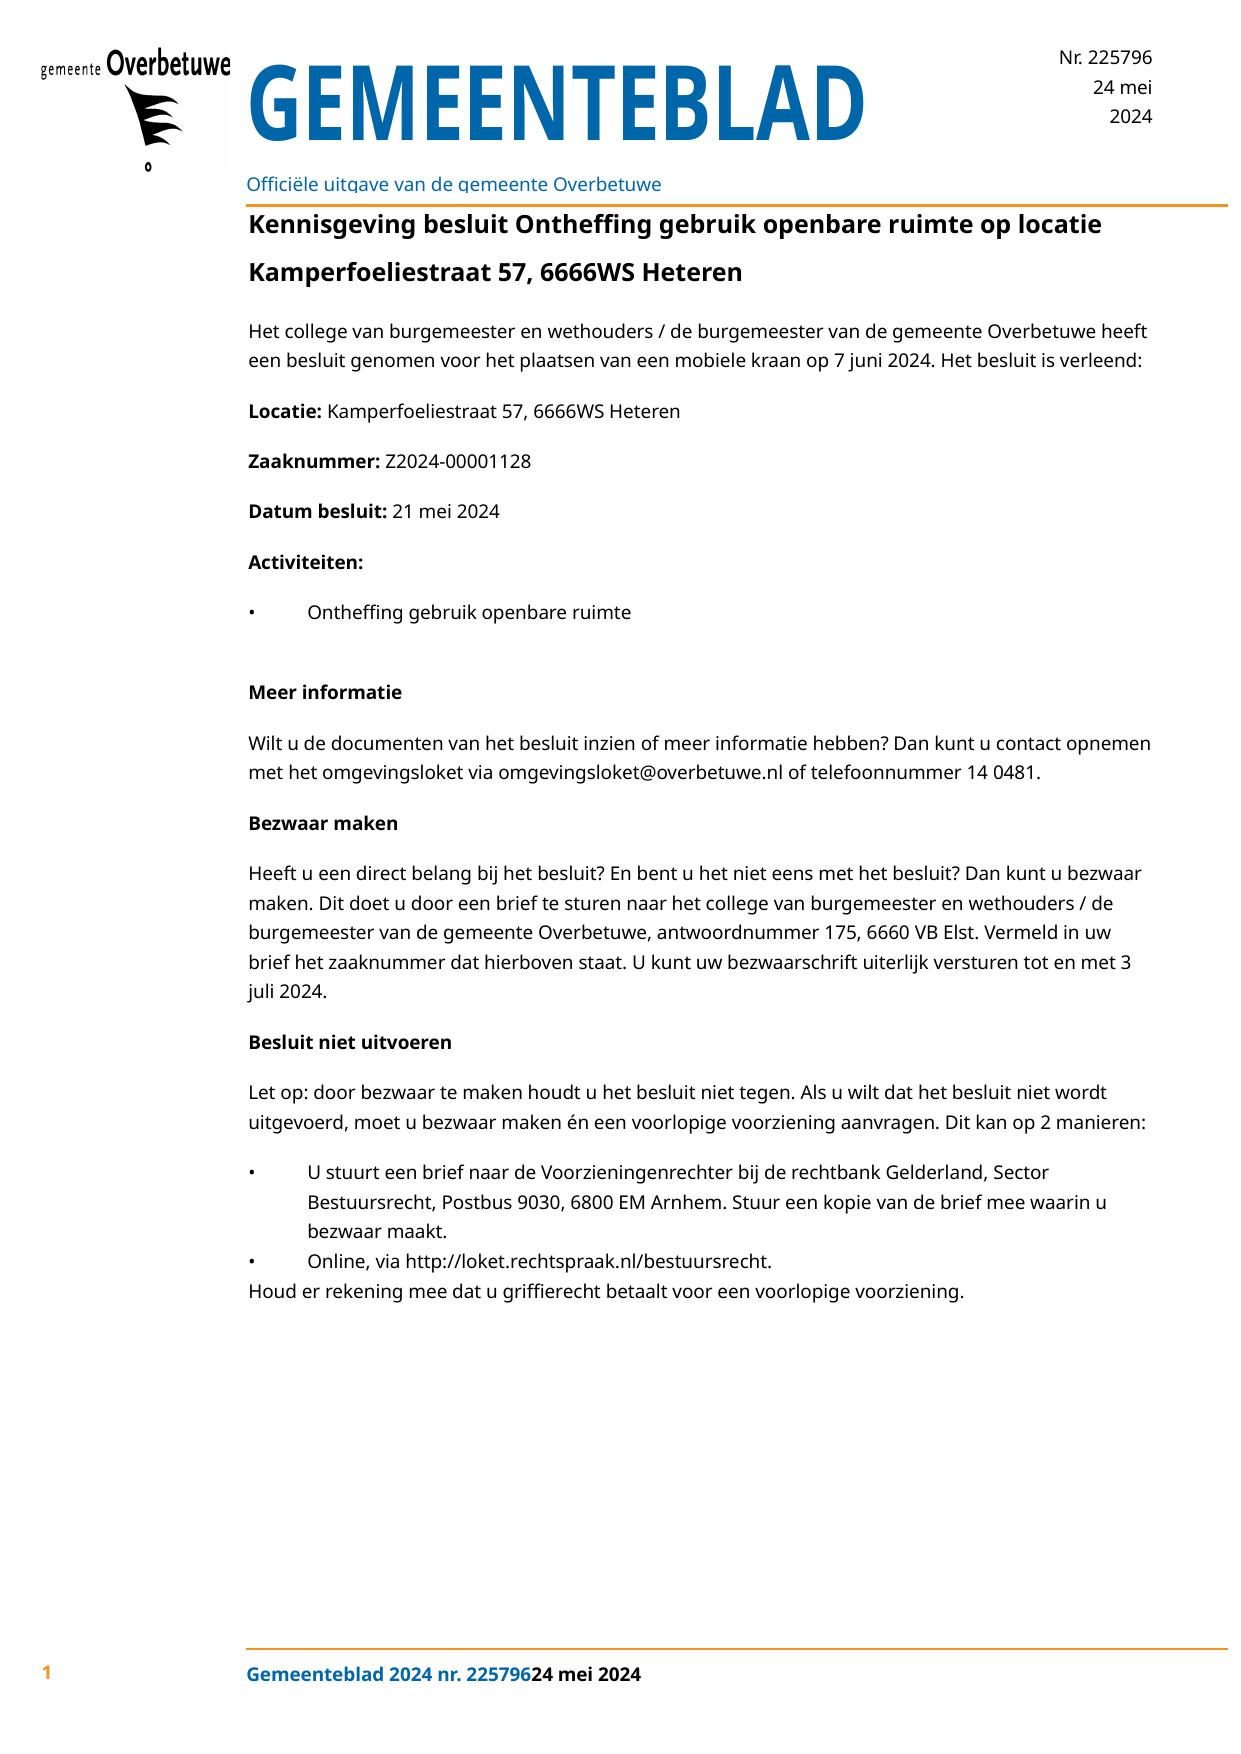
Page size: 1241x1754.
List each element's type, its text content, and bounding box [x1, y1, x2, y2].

text Let op: door bezwaar te maken houdt u het besluit niet tegen. Als u wilt dat het besluit niet wordt uitgevoerd, moet u bezwaar maken én een voorlopige voorziening aanvragen. Dit kan op 2 manieren: [248, 1079, 1152, 1135]
text Besluit niet uitvoeren [248, 1029, 1152, 1055]
list Online, via http://loket.rechtspraak.nl/bestuursrecht. [248, 1248, 1152, 1274]
text Locatie: Kamperfoeliestraat 57, 6666WS Heteren [248, 398, 1152, 424]
text Het college van burgemeester en wethouders / de burgemeester van de gemeente Overbetuwe heeft een besluit genomen voor het plaatsen van een mobiele kraan op 7 juni 2024. Het besluit is verleend: [248, 318, 1152, 373]
text Houd er rekening mee dat u griffierecht betaalt voor een voorlopige voorziening. [248, 1278, 1152, 1304]
list Ontheffing gebruik openbare ruimte [248, 599, 1152, 625]
list U stuurt een brief naar de Voorzieningenrechter bij de rechtbank Gelderland, Sector Bestuursrecht, Postbus 9030, 6800 EM Arnhem. Stuur een kopie van de brief mee waarin u bezwaar maakt. [248, 1159, 1152, 1244]
text Activiteiten: [248, 549, 1152, 575]
text Zaaknummer: Z2024-00001128 [248, 448, 1152, 474]
text Kennisgeving besluit Ontheffing gebruik openbare ruimte op locatie Kamperfoeliestraat 57, 6666WS Heteren [248, 207, 1152, 288]
text Datum besluit: 21 mei 2024 [248, 499, 1152, 524]
picture [41, 47, 231, 172]
text Heeft u een direct belang bij het besluit? En bent u het niet eens met het besluit? Dan kunt u bezwaar maken. Dit doet u door een brief te sturen naar het college van burgemeester en wethouders / de burgemeester van de gemeente Overbetuwe, antwoordnummer 175, 6660 VB Elst. Vermeld in uw brief het zaaknummer dat hierboven staat. U kunt uw bezwaarschrift uiterlijk versturen tot en met 3 juli 2024. [248, 860, 1152, 1004]
text Meer informatie [248, 679, 1152, 705]
text Bezwaar maken [248, 810, 1152, 836]
text Wilt u de documenten van het besluit inzien of meer informatie hebben? Dan kunt u contact opnemen met het omgevingsloket via omgevingsloket@overbetuwe.nl of telefoonnummer 14 0481. [248, 730, 1152, 785]
